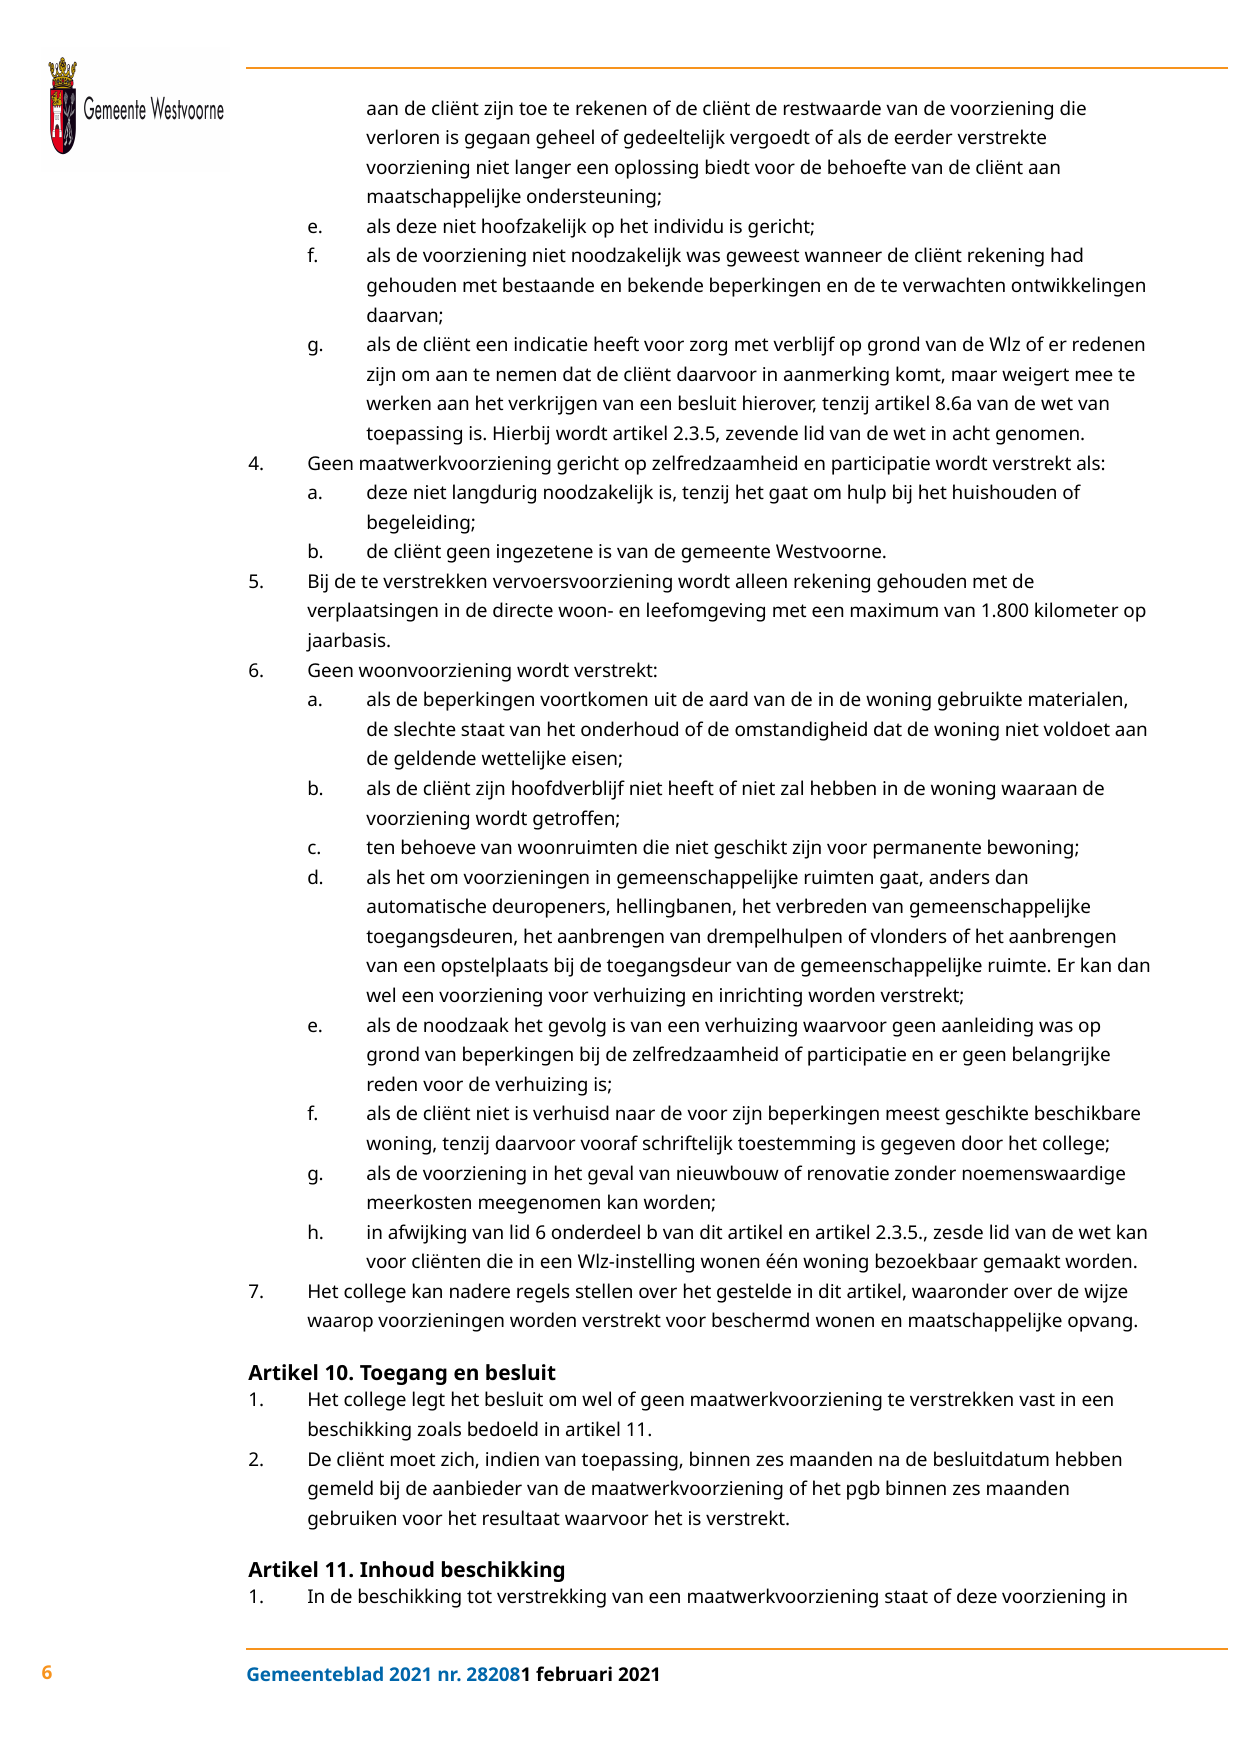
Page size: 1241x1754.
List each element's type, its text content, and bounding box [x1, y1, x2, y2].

list Bij de te verstrekken vervoersvoorziening wordt alleen rekening gehouden met de verplaatsingen in de directe woon- en leefomgeving met een maximum van 1.800 kilometer op jaarbasis. [248, 568, 1152, 653]
list als de cliënt niet is verhuisd naar de voor zijn beperkingen meest geschikte beschikbare woning, tenzij daarvoor vooraf schriftelijk toestemming is gegeven door het college; [307, 1101, 1152, 1156]
list als de voorziening niet noodzakelijk was geweest wanneer de cliënt rekening had gehouden met bestaande en bekende beperkingen en de te verwachten ontwikkelingen daarvan; [307, 243, 1152, 328]
list In de beschikking tot verstrekking van een maatwerkvoorziening staat of deze voorziening in [248, 1584, 1152, 1609]
text Artikel 10. Toegang en besluit [248, 1358, 1152, 1387]
list als de cliënt een indicatie heeft voor zorg met verblijf op grond van de Wlz of er redenen zijn om aan te nemen dat de cliënt daarvoor in aanmerking komt, maar weigert mee te werken aan het verkrijgen van een besluit hierover, tenzij artikel 8.6a van de wet van toepassing is. Hierbij wordt artikel 2.3.5, zevende lid van de wet in acht genomen. [307, 331, 1152, 446]
list in afwijking van lid 6 onderdeel b van dit artikel en artikel 2.3.5., zesde lid van de wet kan voor cliënten die in een Wlz-instelling wonen één woning bezoekbaar gemaakt worden. [307, 1219, 1152, 1274]
list aan de cliënt zijn toe te rekenen of de cliënt de restwaarde van de voorziening die verloren is gegaan geheel of gedeeltelijk vergoedt of als de eerder verstrekte voorziening niet langer een oplossing biedt voor de behoefte van de cliënt aan maatschappelijke ondersteuning; [307, 95, 1152, 209]
list als het om voorzieningen in gemeenschappelijke ruimten gaat, anders dan automatische deuropeners, hellingbanen, het verbreden van gemeenschappelijke toegangsdeuren, het aanbrengen van drempelhulpen of vlonders of het aanbrengen van een opstelplaats bij de toegangsdeur van de gemeenschappelijke ruimte. Er kan dan wel een voorziening voor verhuizing en inrichting worden verstrekt; [307, 864, 1152, 1008]
list als de beperkingen voortkomen uit de aard van de in de woning gebruikte materialen, de slechte staat van het onderhoud of de omstandigheid dat de woning niet voldoet aan de geldende wettelijke eisen; [307, 686, 1152, 771]
picture [41, 47, 231, 172]
list als de cliënt zijn hoofdverblijf niet heeft of niet zal hebben in de woning waaraan de voorziening wordt getroffen; [307, 775, 1152, 831]
list Het college kan nadere regels stellen over het gestelde in dit artikel, waaronder over de wijze waarop voorzieningen worden verstrekt voor beschermd wonen en maatschappelijke opvang. [248, 1278, 1152, 1333]
list Geen maatwerkvoorziening gericht op zelfredzaamheid en participatie wordt verstrekt als: [248, 450, 1152, 476]
list Geen woonvoorziening wordt verstrekt: [248, 657, 1152, 683]
list De cliënt moet zich, indien van toepassing, binnen zes maanden na de besluitdatum hebben gemeld bij de aanbieder van de maatwerkvoorziening of het pgb binnen zes maanden gebruiken voor het resultaat waarvoor het is verstrekt. [248, 1446, 1152, 1531]
list Het college legt het besluit om wel of geen maatwerkvoorziening te verstrekken vast in een beschikking zoals bedoeld in artikel 11. [248, 1387, 1152, 1442]
list als de noodzaak het gevolg is van een verhuizing waarvoor geen aanleiding was op grond van beperkingen bij de zelfredzaamheid of participatie en er geen belangrijke reden voor de verhuizing is; [307, 1012, 1152, 1097]
list als de voorziening in het geval van nieuwbouw of renovatie zonder noemenswaardige meerkosten meegenomen kan worden; [307, 1160, 1152, 1215]
text Artikel 11. Inhoud beschikking [248, 1555, 1152, 1584]
list ten behoeve van woonruimten die niet geschikt zijn voor permanente bewoning; [307, 834, 1152, 860]
list deze niet langdurig noodzakelijk is, tenzij het gaat om hulp bij het huishouden of begeleiding; [307, 479, 1152, 535]
list de cliënt geen ingezetene is van de gemeente Westvoorne. [307, 538, 1152, 564]
list als deze niet hoofzakelijk op het individu is gericht; [307, 213, 1152, 239]
